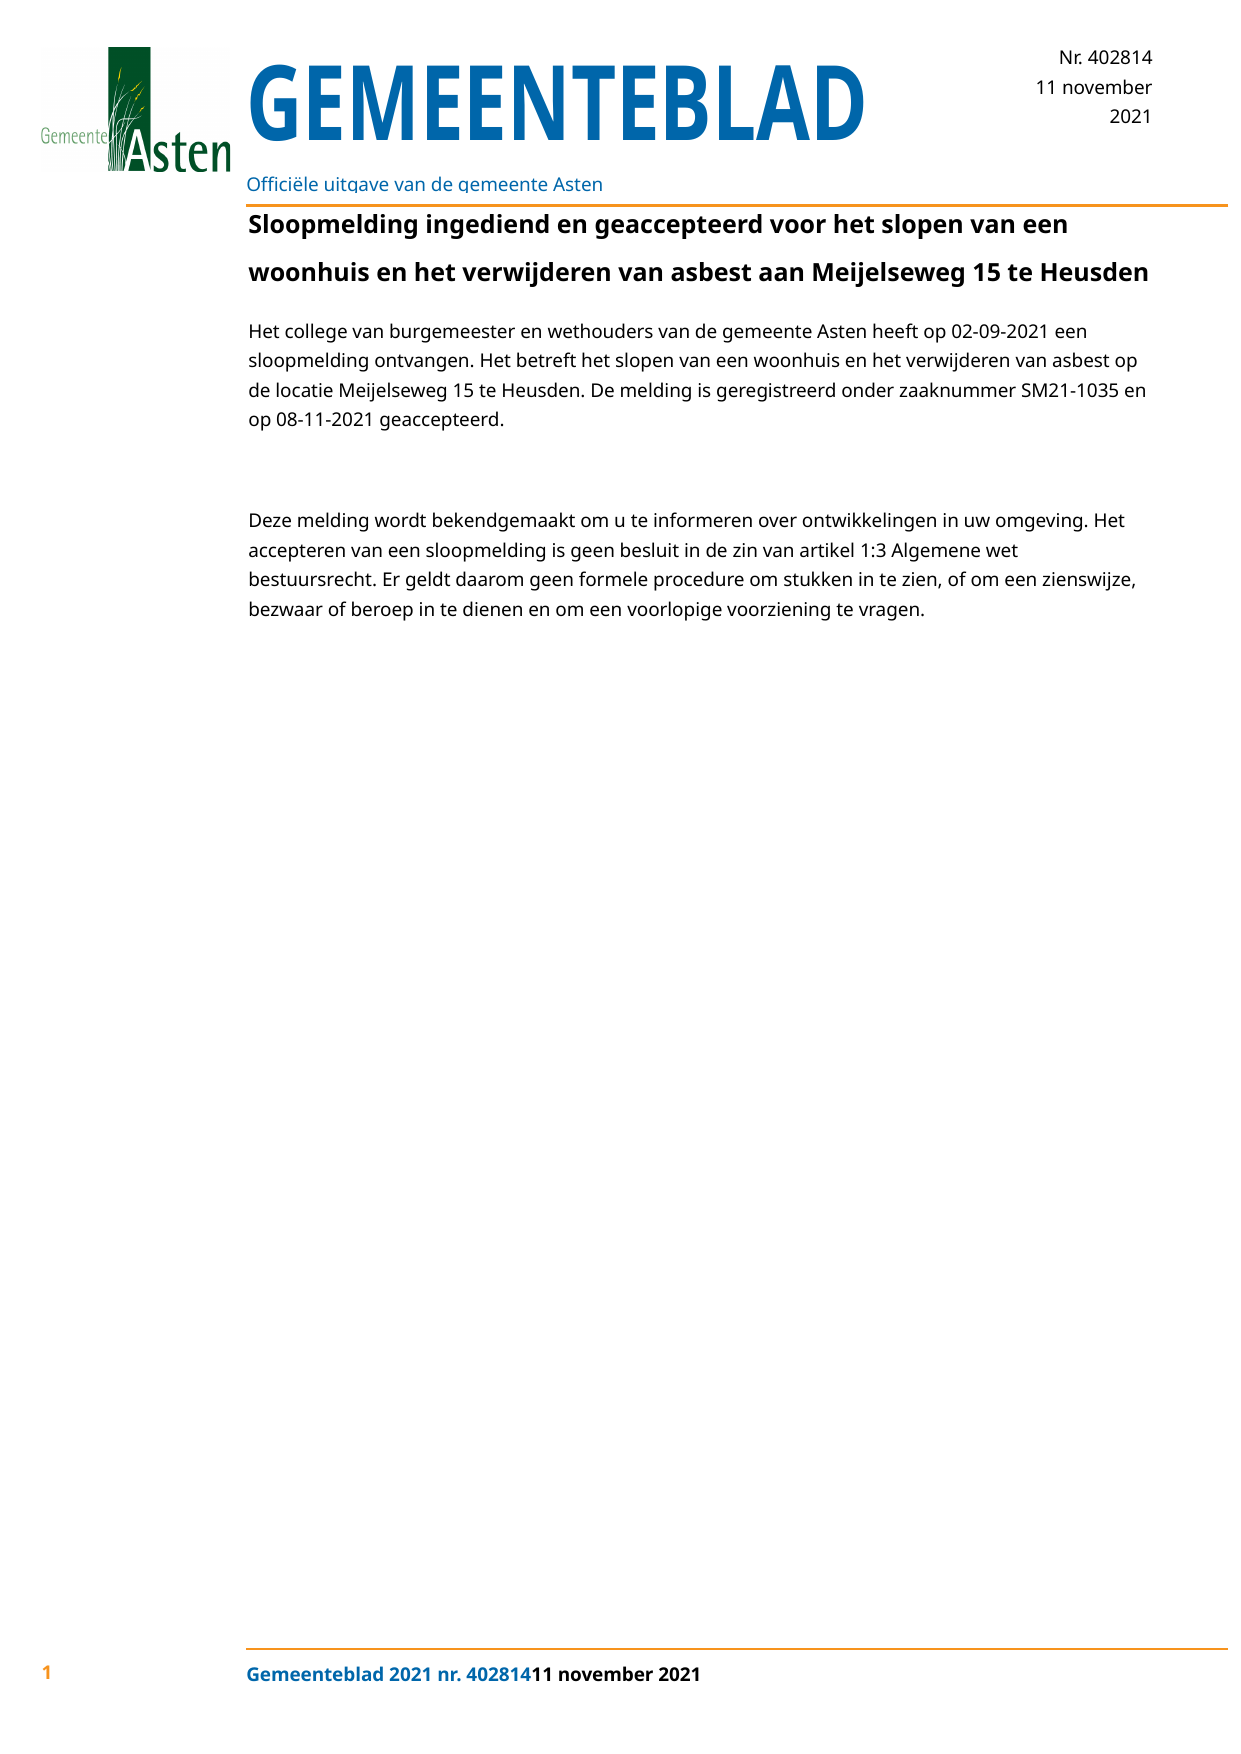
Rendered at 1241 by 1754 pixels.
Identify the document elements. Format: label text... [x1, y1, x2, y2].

picture [41, 47, 231, 172]
text Het college van burgemeester en wethouders van de gemeente Asten heeft op 02-09-2021 een sloopmelding ontvangen. Het betreft het slopen van een woonhuis en het verwijderen van asbest op de locatie Meijelseweg 15 te Heusden. De melding is geregistreerd onder zaaknummer SM21-1035 en op 08-11-2021 geaccepteerd. [248, 318, 1152, 432]
text Sloopmelding ingediend en geaccepteerd voor het slopen van een woonhuis en het verwijderen van asbest aan Meijelseweg 15 te Heusden [248, 207, 1152, 288]
text Deze melding wordt bekendgemaakt om u te informeren over ontwikkelingen in uw omgeving. Het accepteren van een sloopmelding is geen besluit in de zin van artikel 1:3 Algemene wet bestuursrecht. Er geldt daarom geen formele procedure om stukken in te zien, of om een zienswijze, bezwaar of beroep in te dienen en om een voorlopige voorziening te vragen. [248, 507, 1152, 622]
